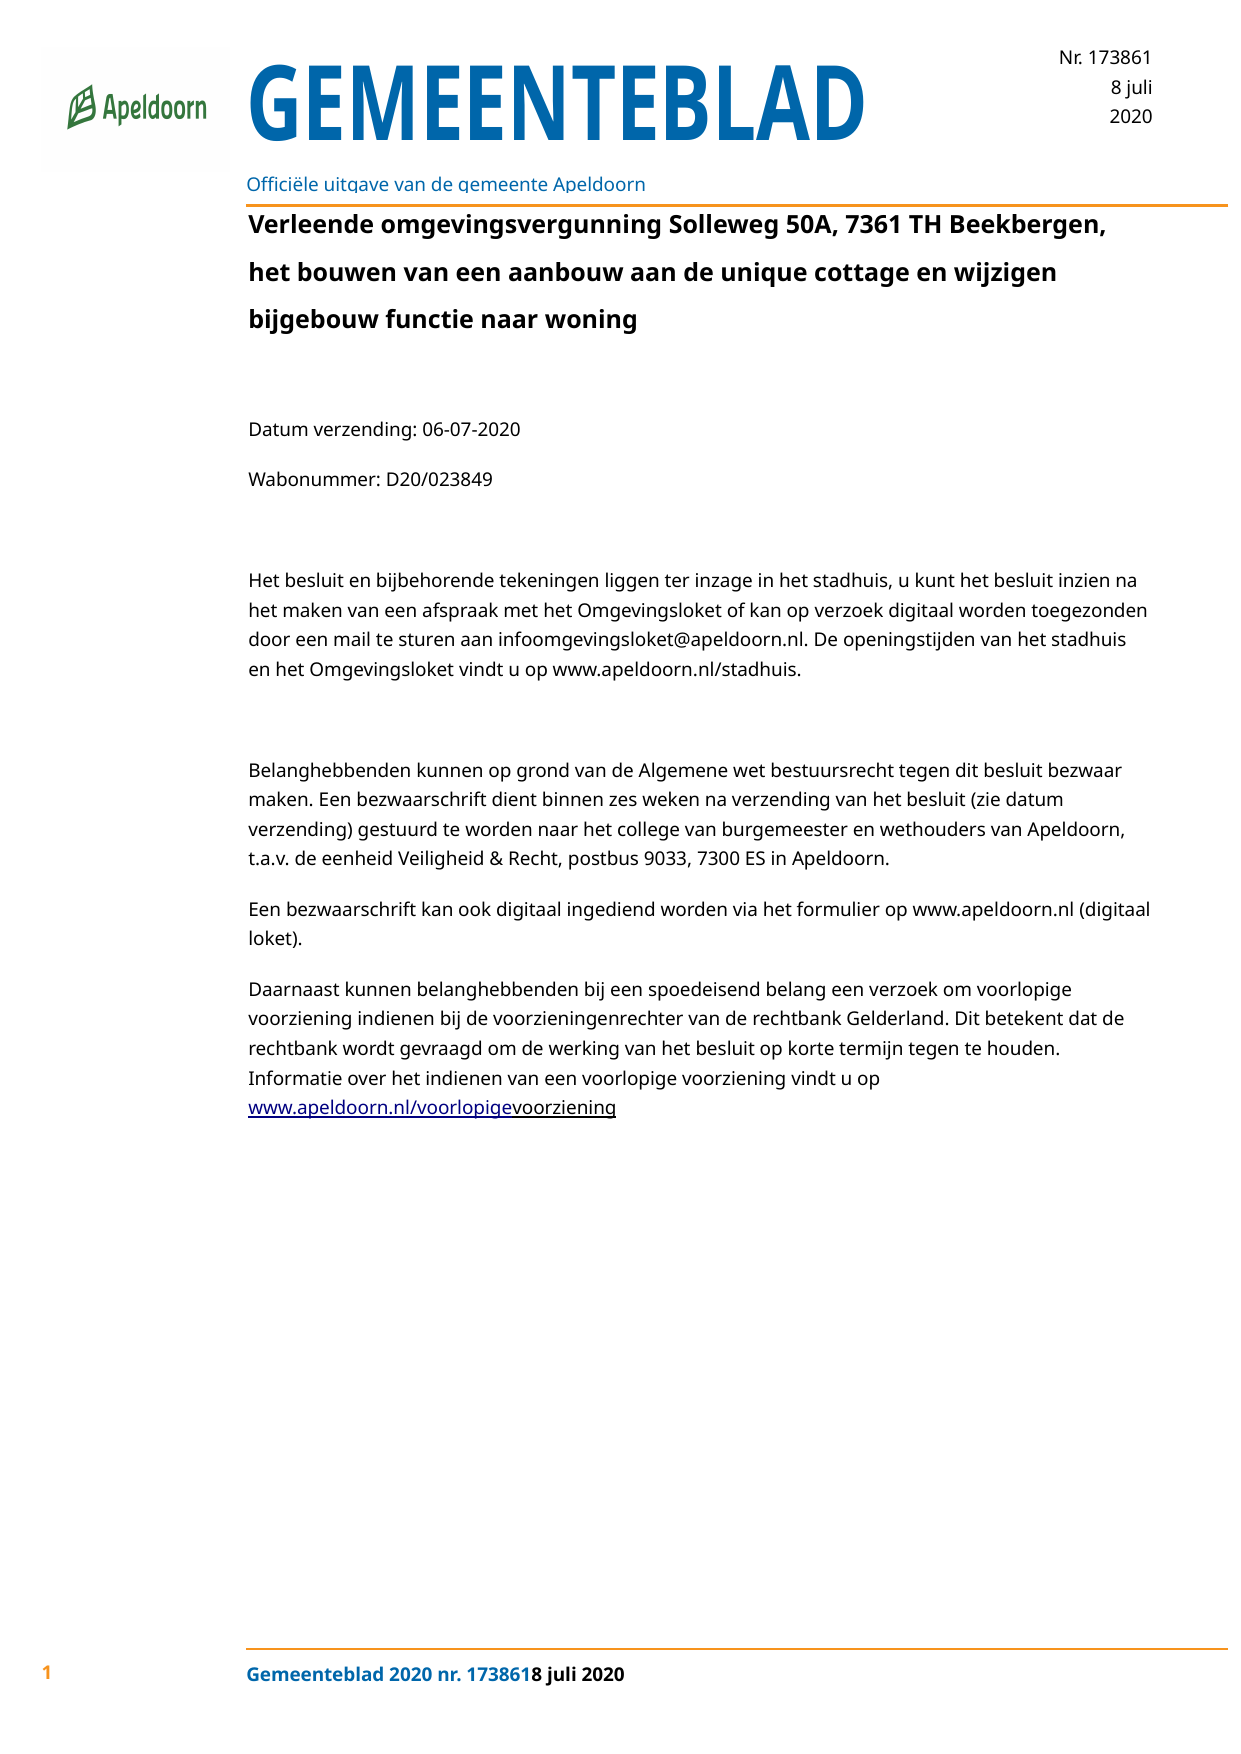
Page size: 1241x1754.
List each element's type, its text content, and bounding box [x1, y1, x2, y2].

text Het besluit en bijbehorende tekeningen liggen ter inzage in het stadhuis, u kunt het besluit inzien na het maken van een afspraak met het Omgevingsloket of kan op verzoek digitaal worden toegezonden door een mail te sturen aan infoomgevingsloket@apeldoorn.nl. De openingstijden van het stadhuis en het Omgevingsloket vindt u op www.apeldoorn.nl/stadhuis. [248, 567, 1152, 682]
text Belanghebbenden kunnen op grond van de Algemene wet bestuursrecht tegen dit besluit bezwaar maken. Een bezwaarschrift dient binnen zes weken na verzending van het besluit (zie datum verzending) gestuurd te worden naar het college van burgemeester en wethouders van Apeldoorn, t.a.v. de eenheid Veiligheid & Recht, postbus 9033, 7300 ES in Apeldoorn. [248, 757, 1152, 871]
picture [41, 47, 231, 172]
text Een bezwaarschrift kan ook digitaal ingediend worden via het formulier op www.apeldoorn.nl (digitaal loket). [248, 896, 1152, 951]
text Verleende omgevingsvergunning Solleweg 50A, 7361 TH Beekbergen, het bouwen van een aanbouw aan de unique cottage en wijzigen bijgebouw functie naar woning [248, 207, 1152, 336]
text Wabonummer: D20/023849 [248, 466, 1152, 492]
text Daarnaast kunnen belanghebbenden bij een spoedeisend belang een verzoek om voorlopige voorziening indienen bij de voorzieningenrechter van de rechtbank Gelderland. Dit betekent dat de rechtbank wordt gevraagd om de werking van het besluit op korte termijn tegen te houden. Informatie over het indienen van een voorlopige voorziening vindt u op www.apeldoorn.nl/voorlopigevoorziening [248, 976, 1152, 1120]
text Datum verzending: 06-07-2020 [248, 416, 1152, 442]
